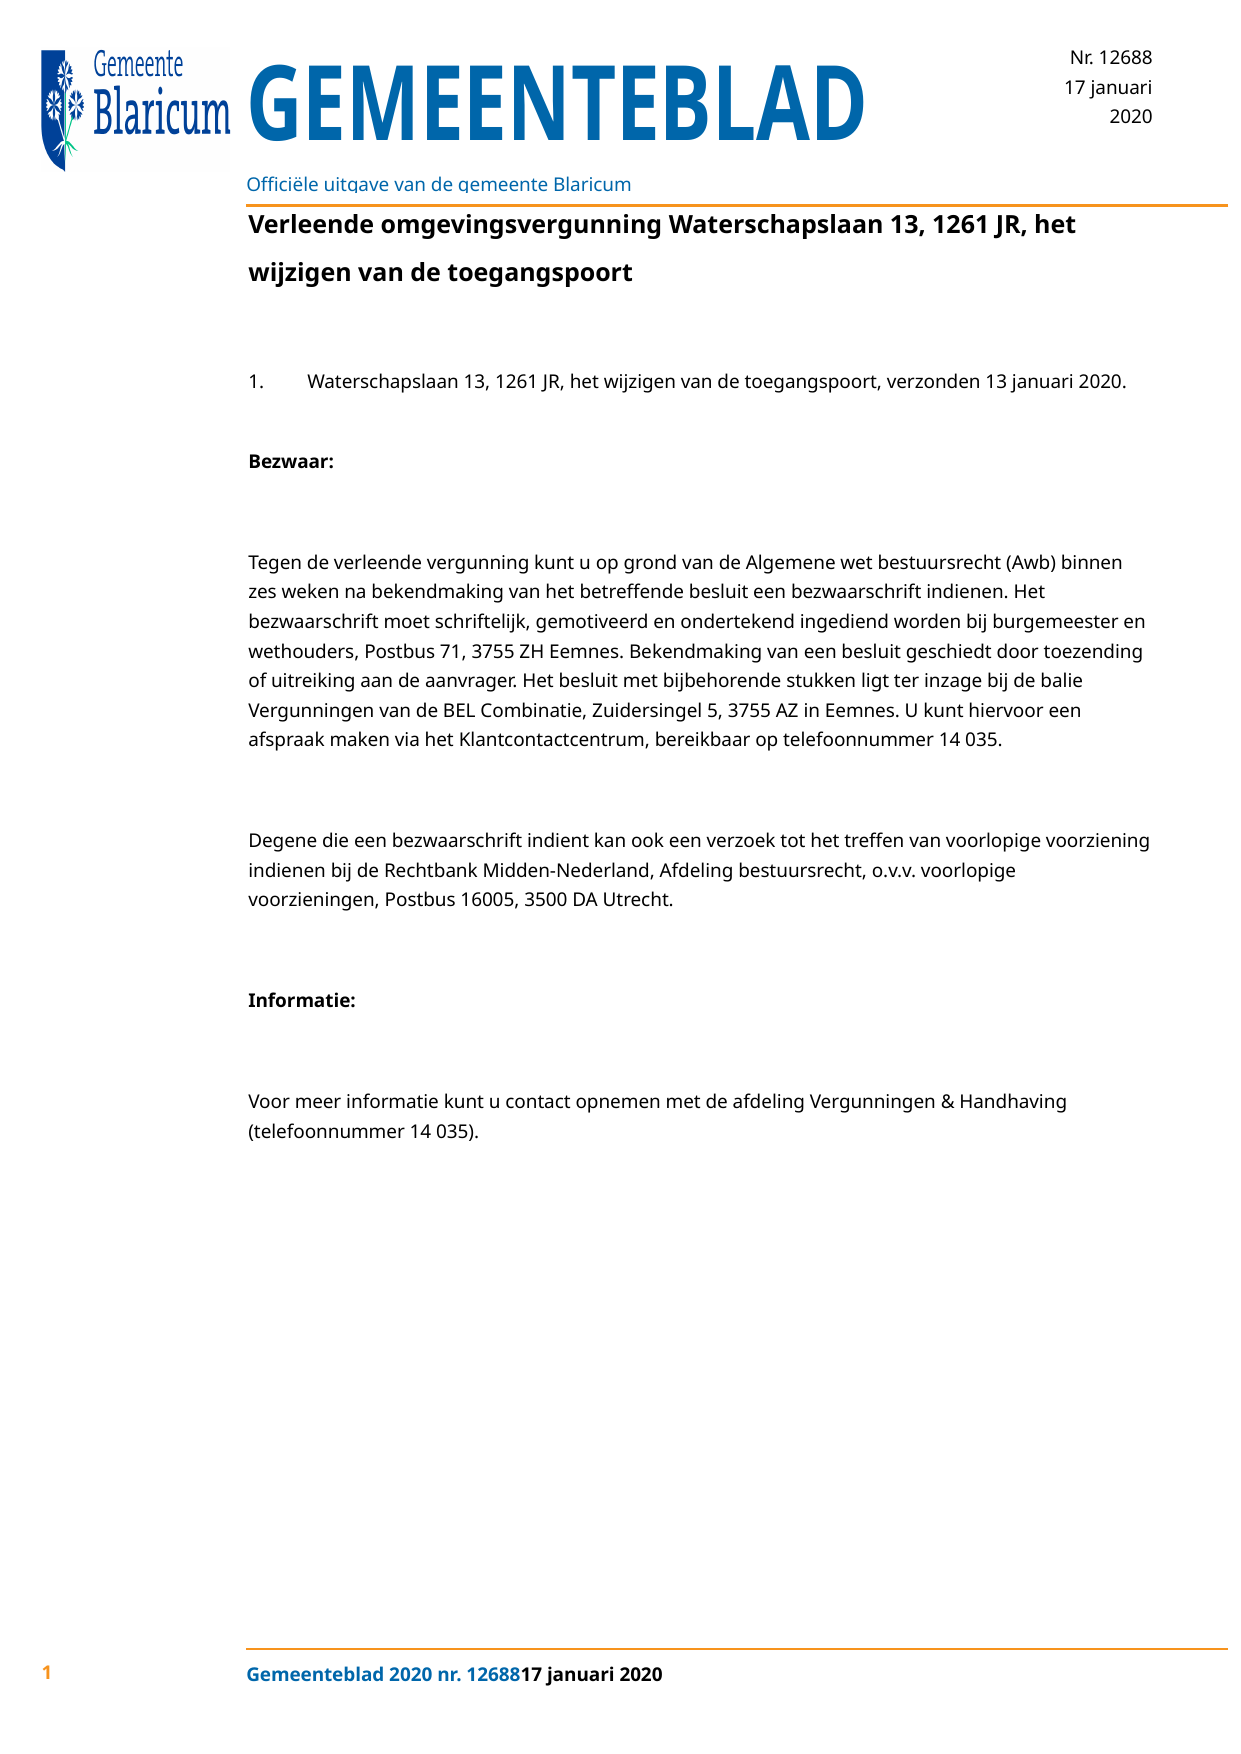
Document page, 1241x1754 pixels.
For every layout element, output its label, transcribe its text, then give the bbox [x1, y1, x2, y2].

picture [41, 47, 231, 172]
text Voor meer informatie kunt u contact opnemen met de afdeling Vergunningen & Handhaving (telefoonnummer 14 035). [248, 1088, 1152, 1144]
text Tegen de verleende vergunning kunt u op grond van de Algemene wet bestuursrecht (Awb) binnen zes weken na bekendmaking van het betreffende besluit een bezwaarschrift indienen. Het bezwaarschrift moet schriftelijk, gemotiveerd en ondertekend ingediend worden bij burgemeester en wethouders, Postbus 71, 3755 ZH Eemnes. Bekendmaking van een besluit geschiedt door toezending of uitreiking aan de aanvrager. Het besluit met bijbehorende stukken ligt ter inzage bij de balie Vergunningen van de BEL Combinatie, Zuidersingel 5, 3755 AZ in Eemnes. U kunt hiervoor een afspraak maken via het Klantcontactcentrum, bereikbaar op telefoonnummer 14 035. [248, 549, 1152, 752]
text Informatie: [248, 987, 1152, 1013]
text Verleende omgevingsvergunning Waterschapslaan 13, 1261 JR, het wijzigen van de toegangspoort [248, 207, 1152, 288]
text Degene die een bezwaarschrift indient kan ook een verzoek tot het treffen van voorlopige voorziening indienen bij de Rechtbank Midden-Nederland, Afdeling bestuursrecht, o.v.v. voorlopige voorzieningen, Postbus 16005, 3500 DA Utrecht. [248, 827, 1152, 912]
list Waterschapslaan 13, 1261 JR, het wijzigen van de toegangspoort, verzonden 13 januari 2020. [248, 368, 1152, 394]
text Bezwaar: [248, 448, 1152, 474]
